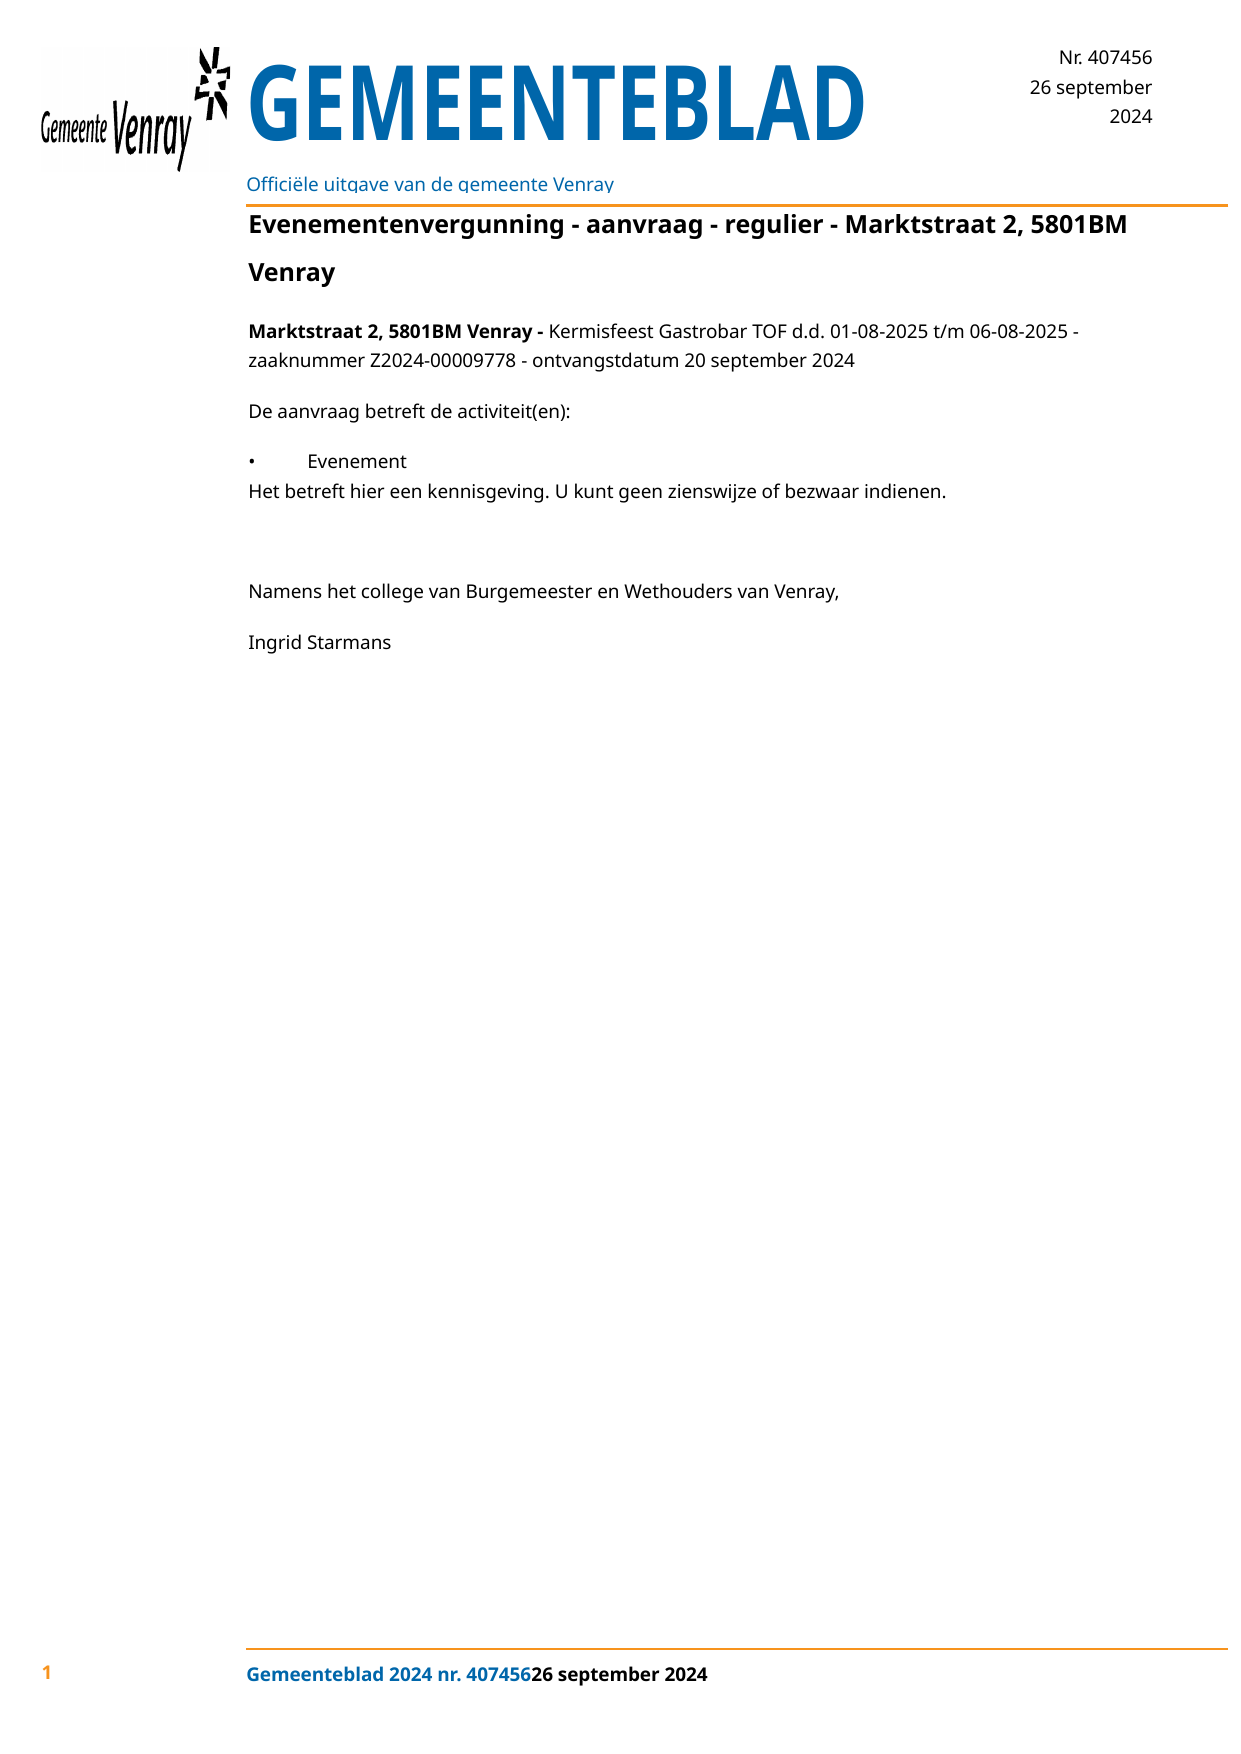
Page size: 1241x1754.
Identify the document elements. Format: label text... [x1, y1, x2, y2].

text Ingrid Starmans [248, 629, 1152, 655]
text Evenementenvergunning - aanvraag - regulier - Marktstraat 2, 5801BM Venray [248, 207, 1152, 288]
picture [41, 47, 231, 172]
text De aanvraag betreft de activiteit(en): [248, 398, 1152, 424]
text Het betreft hier een kennisgeving. U kunt geen zienswijze of bezwaar indienen. [248, 478, 1152, 504]
list Evenement [248, 448, 1152, 474]
text Marktstraat 2, 5801BM Venray - Kermisfeest Gastrobar TOF d.d. 01-08-2025 t/m 06-08-2025 - zaaknummer Z2024-00009778 - ontvangstdatum 20 september 2024 [248, 318, 1152, 373]
text Namens het college van Burgemeester en Wethouders van Venray, [248, 579, 1152, 604]
